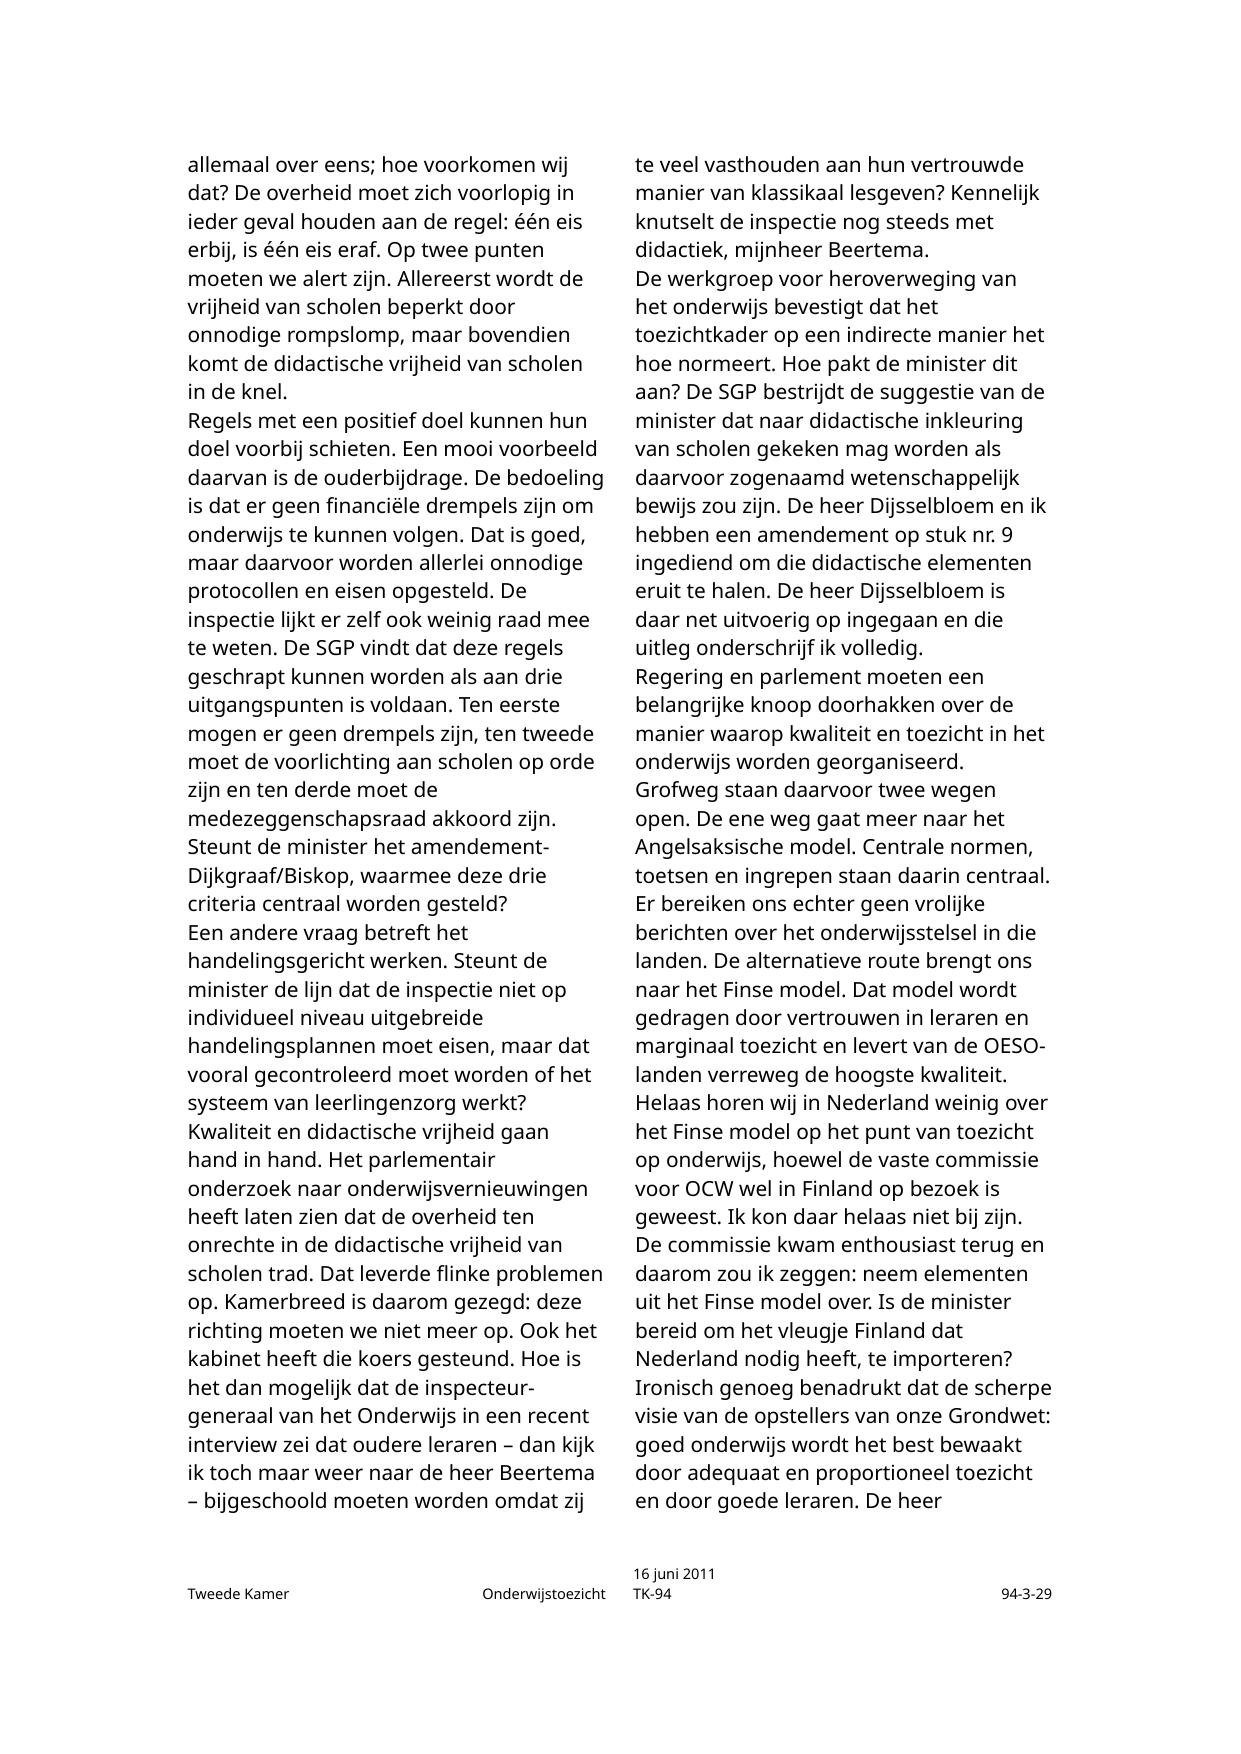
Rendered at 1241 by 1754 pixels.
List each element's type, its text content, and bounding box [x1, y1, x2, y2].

text te veel vasthouden aan hun vertrouwde manier van klassikaal lesgeven? Kennelijk knutselt de inspectie nog steeds met didactiek, mijnheer Beertema. [635, 150, 1053, 264]
text De werkgroep voor heroverweging van het onderwijs bevestigt dat het toezichtkader op een indirecte manier het hoe normeert. Hoe pakt de minister dit aan? De SGP bestrijdt de suggestie van de minister dat naar didactische inkleuring van scholen gekeken mag worden als daarvoor zogenaamd wetenschappelijk bewijs zou zijn. De heer Dijsselbloem en ik hebben een amendement op stuk nr. 9 ingediend om die didactische elementen eruit te halen. De heer Dijsselbloem is daar net uitvoerig op ingegaan en die uitleg onderschrijf ik volledig. [635, 264, 1053, 662]
text Ironisch genoeg benadrukt dat de scherpe visie van de opstellers van onze Grondwet: goed onderwijs wordt het best bewaakt door adequaat en proportioneel toezicht en door goede leraren. De heer [635, 1373, 1053, 1515]
text Een andere vraag betreft het handelingsgericht werken. Steunt de minister de lijn dat de inspectie niet op individueel niveau uitgebreide handelingsplannen moet eisen, maar dat vooral gecontroleerd moet worden of het systeem van leerlingenzorg werkt? [187, 918, 605, 1117]
text allemaal over eens; hoe voorkomen wij dat? De overheid moet zich voorlopig in ieder geval houden aan de regel: één eis erbij, is één eis eraf. Op twee punten moeten we alert zijn. Allereerst wordt de vrijheid van scholen beperkt door onnodige rompslomp, maar bovendien komt de didactische vrijheid van scholen in de knel. [187, 150, 605, 406]
text Regels met een positief doel kunnen hun doel voorbij schieten. Een mooi voorbeeld daarvan is de ouderbijdrage. De bedoeling is dat er geen financiële drempels zijn om onderwijs te kunnen volgen. Dat is goed, maar daarvoor worden allerlei onnodige protocollen en eisen opgesteld. De inspectie lijkt er zelf ook weinig raad mee te weten. De SGP vindt dat deze regels geschrapt kunnen worden als aan drie uitgangspunten is voldaan. Ten eerste mogen er geen drempels zijn, ten tweede moet de voorlichting aan scholen op orde zijn en ten derde moet de medezeggenschapsraad akkoord zijn. Steunt de minister het amendement-Dijkgraaf/Biskop, waarmee deze drie criteria centraal worden gesteld? [187, 406, 605, 918]
text Kwaliteit en didactische vrijheid gaan hand in hand. Het parlementair onderzoek naar onderwijsvernieuwingen heeft laten zien dat de overheid ten onrechte in de didactische vrijheid van scholen trad. Dat leverde flinke problemen op. Kamerbreed is daarom gezegd: deze richting moeten we niet meer op. Ook het kabinet heeft die koers gesteund. Hoe is het dan mogelijk dat de inspecteur-generaal van het Onderwijs in een recent interview zei dat oudere leraren – dan kijk ik toch maar weer naar de heer Beertema – bijgeschoold moeten worden omdat zij [187, 1117, 605, 1515]
text Regering en parlement moeten een belangrijke knoop doorhakken over de manier waarop kwaliteit en toezicht in het onderwijs worden georganiseerd. Grofweg staan daarvoor twee wegen open. De ene weg gaat meer naar het Angelsaksische model. Centrale normen, toetsen en ingrepen staan daarin centraal. Er bereiken ons echter geen vrolijke berichten over het onderwijsstelsel in die landen. De alternatieve route brengt ons naar het Finse model. Dat model wordt gedragen door vertrouwen in leraren en marginaal toezicht en levert van de OESO-landen verreweg de hoogste kwaliteit. Helaas horen wij in Nederland weinig over het Finse model op het punt van toezicht op onderwijs, hoewel de vaste commissie voor OCW wel in Finland op bezoek is geweest. Ik kon daar helaas niet bij zijn. De commissie kwam enthousiast terug en daarom zou ik zeggen: neem elementen uit het Finse model over. Is de minister bereid om het vleugje Finland dat Nederland nodig heeft, te importeren? [635, 662, 1053, 1373]
